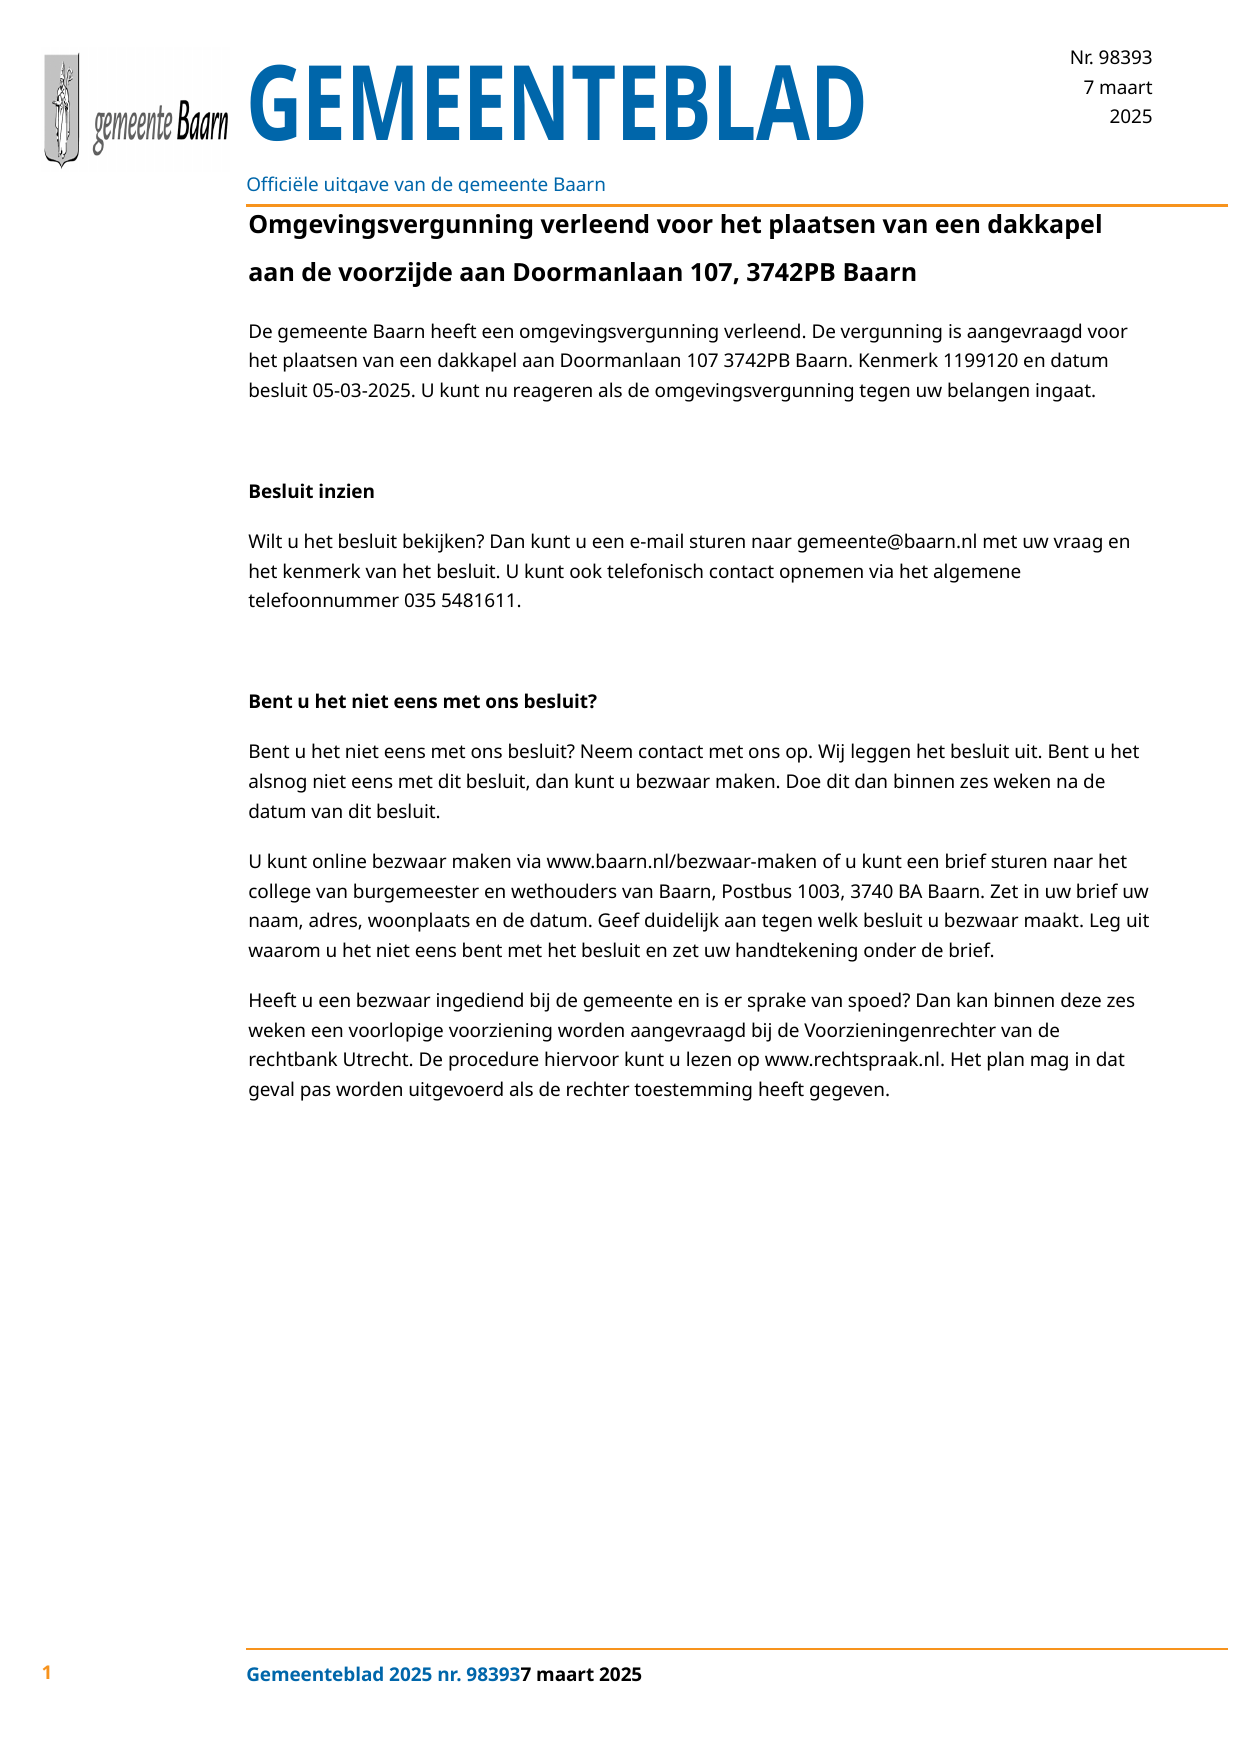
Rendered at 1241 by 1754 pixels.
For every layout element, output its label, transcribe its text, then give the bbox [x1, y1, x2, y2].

text Omgevingsvergunning verleend voor het plaatsen van een dakkapel aan de voorzijde aan Doormanlaan 107, 3742PB Baarn [248, 207, 1152, 288]
picture [41, 47, 231, 172]
text Bent u het niet eens met ons besluit? Neem contact met ons op. Wij leggen het besluit uit. Bent u het alsnog niet eens met dit besluit, dan kunt u bezwaar maken. Doe dit dan binnen zes weken na de datum van dit besluit. [248, 739, 1152, 824]
text U kunt online bezwaar maken via www.baarn.nl/bezwaar-maken of u kunt een brief sturen naar het college van burgemeester en wethouders van Baarn, Postbus 1003, 3740 BA Baarn. Zet in uw brief uw naam, adres, woonplaats en de datum. Geef duidelijk aan tegen welk besluit u bezwaar maakt. Leg uit waarom u het niet eens bent met het besluit en zet uw handtekening onder de brief. [248, 848, 1152, 963]
text Besluit inzien [248, 478, 1152, 504]
text Bent u het niet eens met ons besluit? [248, 688, 1152, 714]
text Wilt u het besluit bekijken? Dan kunt u een e-mail sturen naar gemeente@baarn.nl met uw vraag en het kenmerk van het besluit. U kunt ook telefonisch contact opnemen via het algemene telefoonnummer 035 5481611. [248, 528, 1152, 613]
text Heeft u een bezwaar ingediend bij de gemeente en is er sprake van spoed? Dan kan binnen deze zes weken een voorlopige voorziening worden aangevraagd bij de Voorzieningenrechter van de rechtbank Utrecht. De procedure hiervoor kunt u lezen op www.rechtspraak.nl. Het plan mag in dat geval pas worden uitgevoerd als de rechter toestemming heeft gegeven. [248, 987, 1152, 1102]
text De gemeente Baarn heeft een omgevingsvergunning verleend. De vergunning is aangevraagd voor het plaatsen van een dakkapel aan Doormanlaan 107 3742PB Baarn. Kenmerk 1199120 en datum besluit 05-03-2025. U kunt nu reageren als de omgevingsvergunning tegen uw belangen ingaat. [248, 318, 1152, 403]
